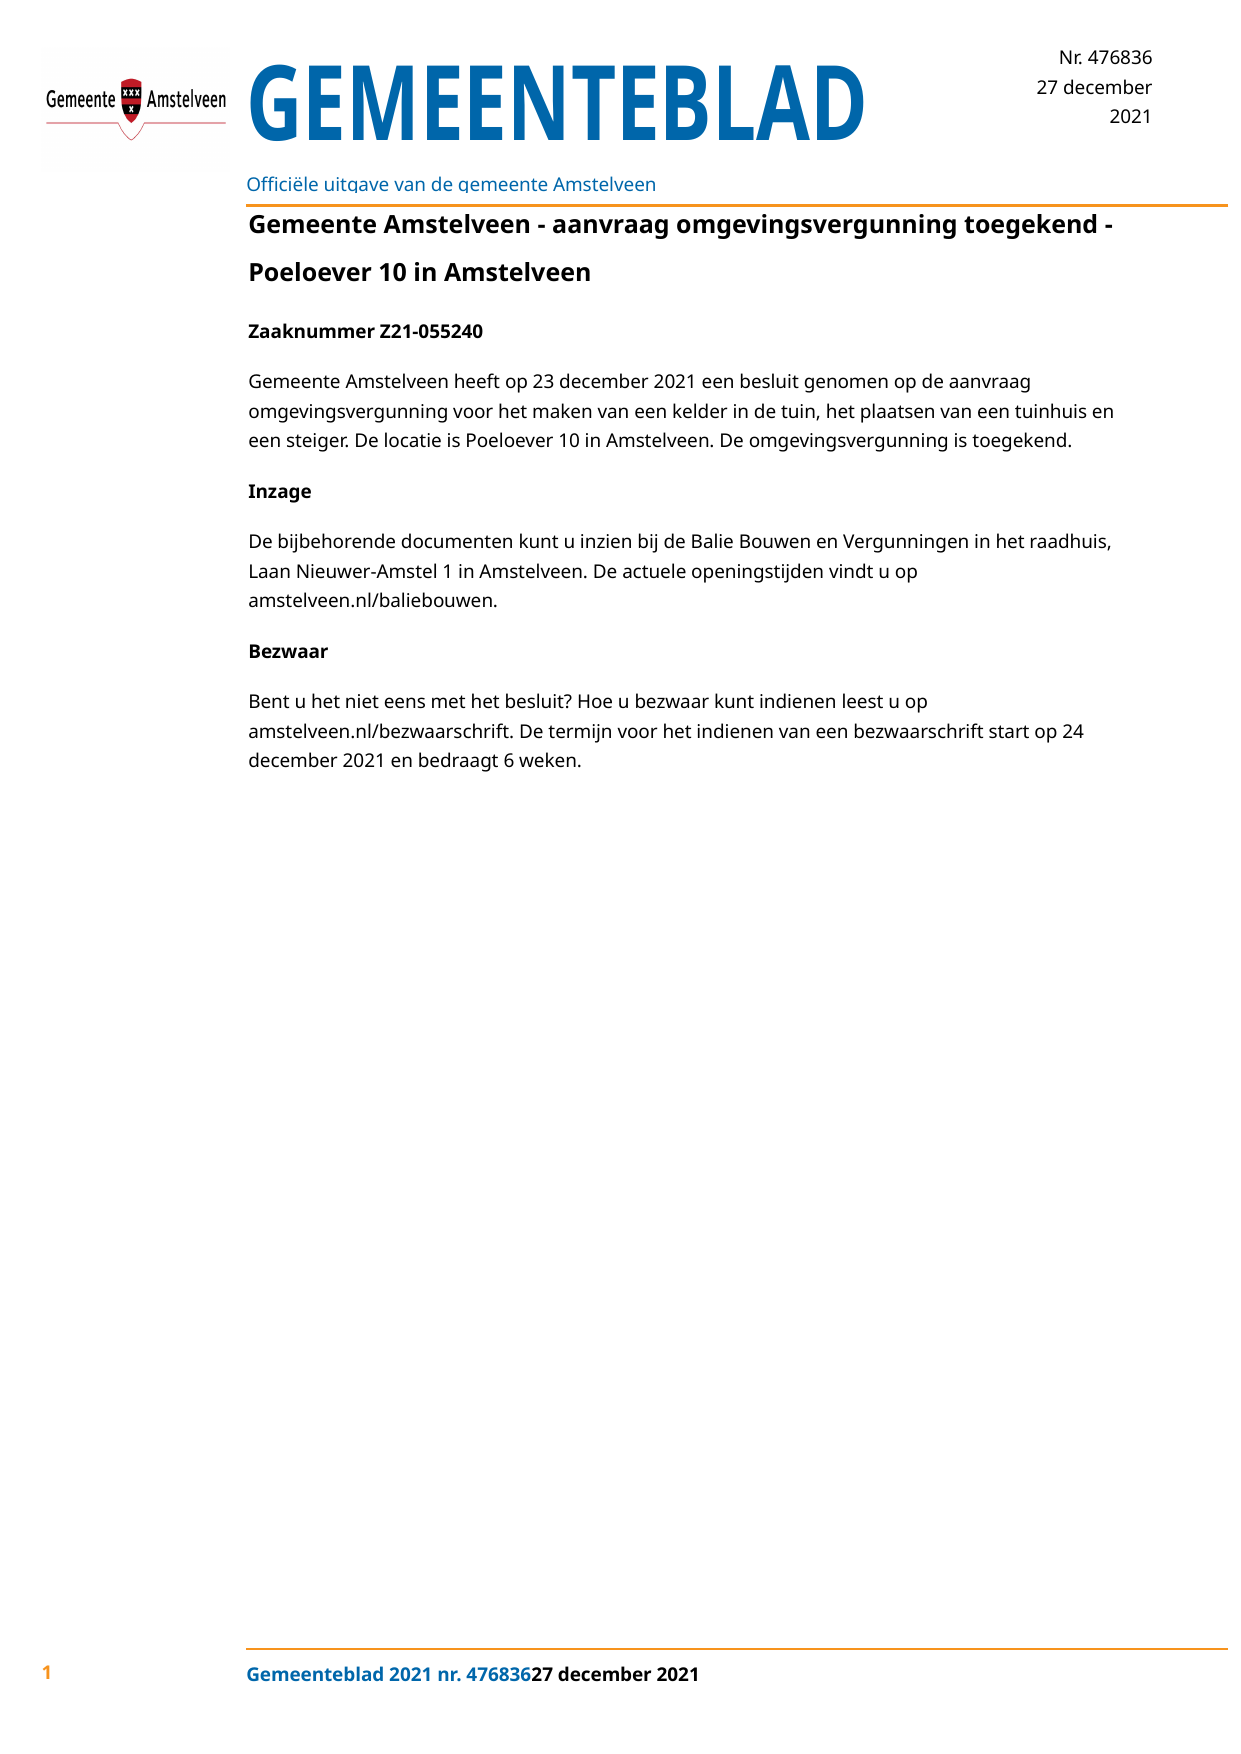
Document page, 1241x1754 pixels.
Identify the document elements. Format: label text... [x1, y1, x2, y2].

text Bent u het niet eens met het besluit? Hoe u bezwaar kunt indienen leest u op amstelveen.nl/bezwaarschrift. De termijn voor het indienen van een bezwaarschrift start op 24 december 2021 en bedraagt 6 weken. [248, 688, 1152, 773]
text Zaaknummer Z21-055240 [248, 318, 1152, 344]
text De bijbehorende documenten kunt u inzien bij de Balie Bouwen en Vergunningen in het raadhuis, Laan Nieuwer-Amstel 1 in Amstelveen. De actuele openingstijden vindt u op amstelveen.nl/baliebouwen. [248, 528, 1152, 613]
text Gemeente Amstelveen - aanvraag omgevingsvergunning toegekend - Poeloever 10 in Amstelveen [248, 207, 1152, 288]
picture [41, 47, 231, 172]
text Inzage [248, 478, 1152, 504]
text Gemeente Amstelveen heeft op 23 december 2021 een besluit genomen op de aanvraag omgevingsvergunning voor het maken van een kelder in de tuin, het plaatsen van een tuinhuis en een steiger. De locatie is Poeloever 10 in Amstelveen. De omgevingsvergunning is toegekend. [248, 368, 1152, 453]
text Bezwaar [248, 638, 1152, 664]
